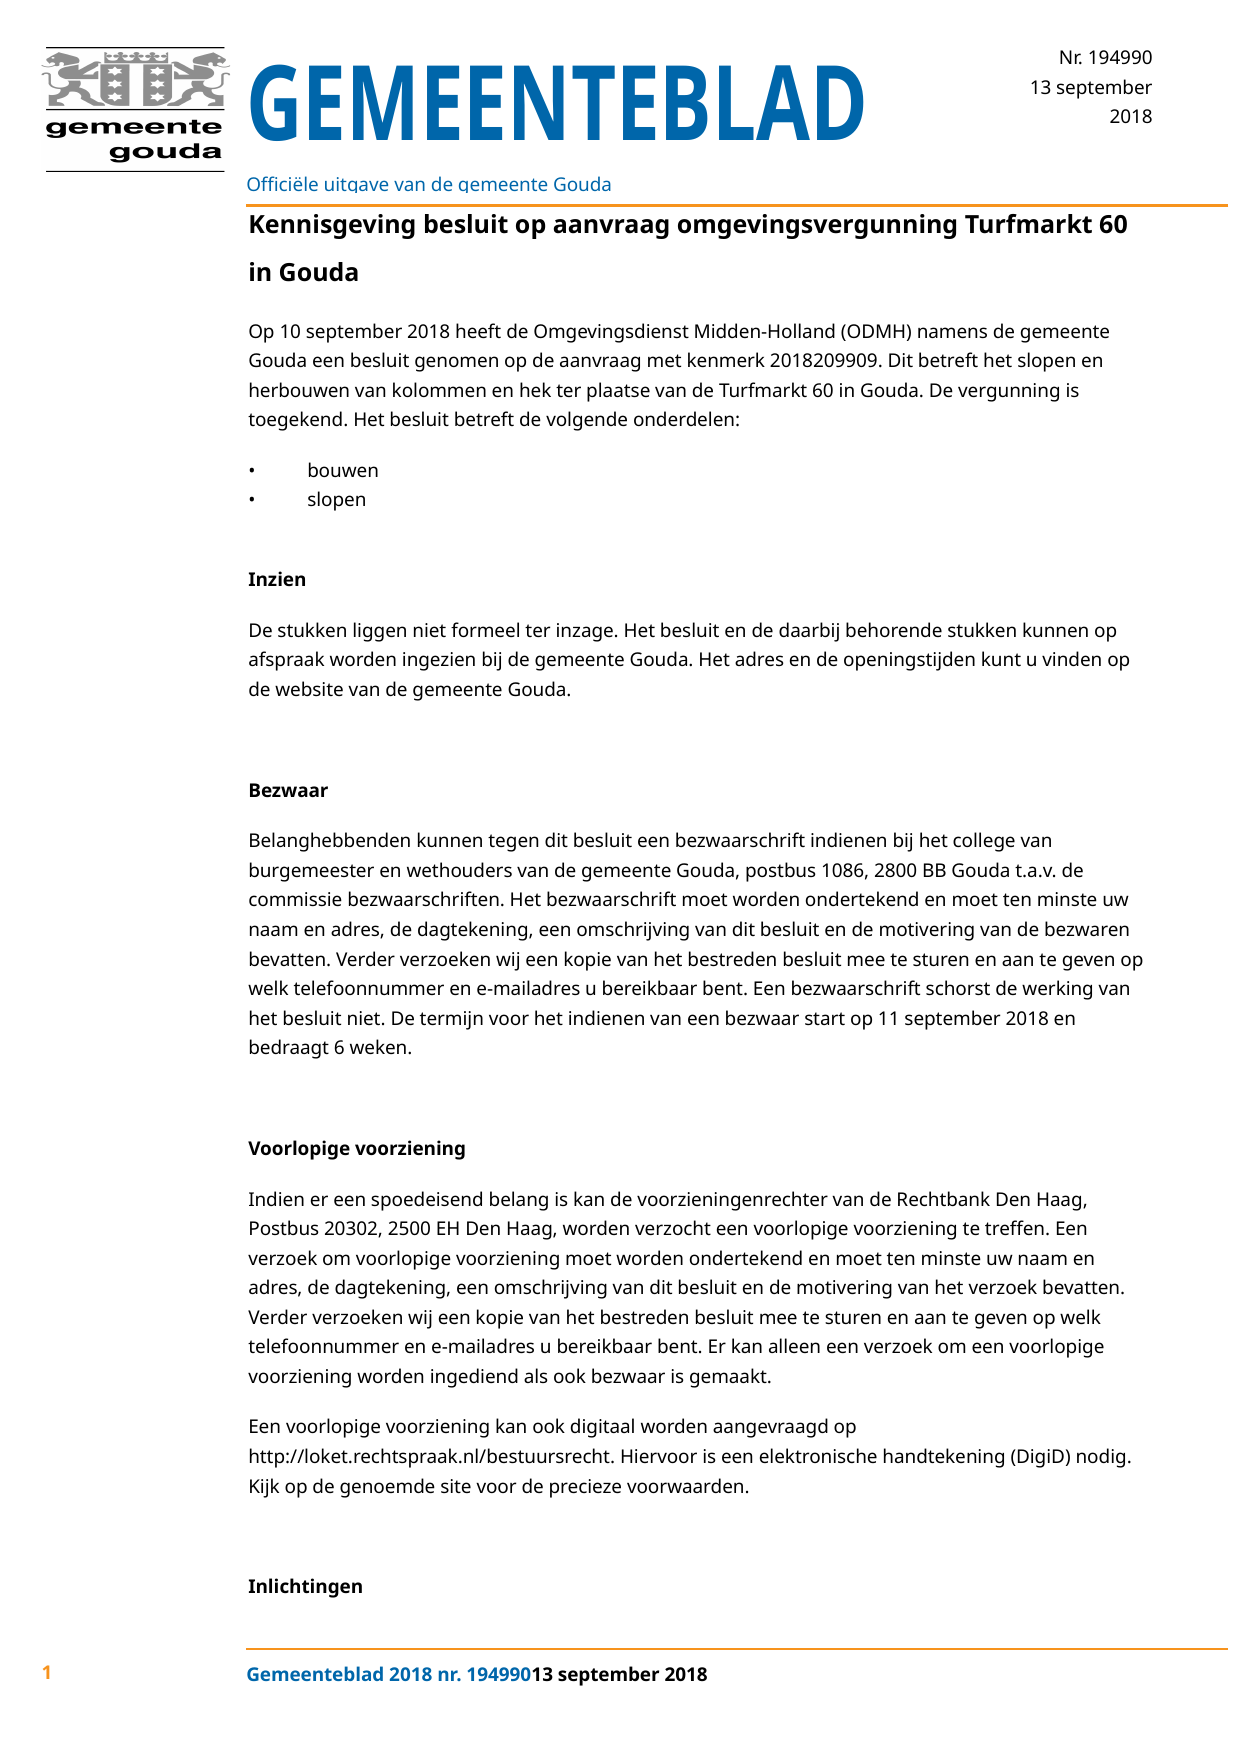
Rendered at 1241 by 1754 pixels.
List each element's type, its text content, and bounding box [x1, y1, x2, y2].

text Belanghebbenden kunnen tegen dit besluit een bezwaarschrift indienen bij het college van burgemeester en wethouders van de gemeente Gouda, postbus 1086, 2800 BB Gouda t.a.v. de commissie bezwaarschriften. Het bezwaarschrift moet worden ondertekend en moet ten minste uw naam en adres, de dagtekening, een omschrijving van dit besluit en de motivering van de bezwaren bevatten. Verder verzoeken wij een kopie van het bestreden besluit mee te sturen en aan te geven op welk telefoonnummer en e-mailadres u bereikbaar bent. Een bezwaarschrift schorst de werking van het besluit niet. De termijn voor het indienen van een bezwaar start op 11 september 2018 en bedraagt 6 weken. [248, 827, 1152, 1060]
text Een voorlopige voorziening kan ook digitaal worden aangevraagd op http://loket.rechtspraak.nl/bestuursrecht. Hiervoor is een elektronische handtekening (DigiD) nodig. Kijk op de genoemde site voor de precieze voorwaarden. [248, 1414, 1152, 1499]
text Op 10 september 2018 heeft de Omgevingsdienst Midden-Holland (ODMH) namens de gemeente Gouda een besluit genomen op de aanvraag met kenmerk 2018209909. Dit betreft het slopen en herbouwen van kolommen en hek ter plaatse van de Turfmarkt 60 in Gouda. De vergunning is toegekend. Het besluit betreft de volgende onderdelen: [248, 318, 1152, 432]
text Bezwaar [248, 777, 1152, 803]
text Kennisgeving besluit op aanvraag omgevingsvergunning Turfmarkt 60 in Gouda [248, 207, 1152, 288]
list bouwen [248, 457, 1152, 483]
picture [41, 47, 231, 172]
text Voorlopige voorziening [248, 1135, 1152, 1161]
text Inlichtingen [248, 1574, 1152, 1599]
text Indien er een spoedeisend belang is kan de voorzieningenrechter van de Rechtbank Den Haag, Postbus 20302, 2500 EH Den Haag, worden verzocht een voorlopige voorziening te treffen. Een verzoek om voorlopige voorziening moet worden ondertekend en moet ten minste uw naam en adres, de dagtekening, een omschrijving van dit besluit en de motivering van het verzoek bevatten. Verder verzoeken wij een kopie van het bestreden besluit mee te sturen en aan te geven op welk telefoonnummer en e-mailadres u bereikbaar bent. Er kan alleen een verzoek om een voorlopige voorziening worden ingediend als ook bezwaar is gemaakt. [248, 1186, 1152, 1389]
list slopen [248, 487, 1152, 512]
text Inzien [248, 567, 1152, 592]
text De stukken liggen niet formeel ter inzage. Het besluit en de daarbij behorende stukken kunnen op afspraak worden ingezien bij de gemeente Gouda. Het adres en de openingstijden kunt u vinden op de website van de gemeente Gouda. [248, 617, 1152, 702]
